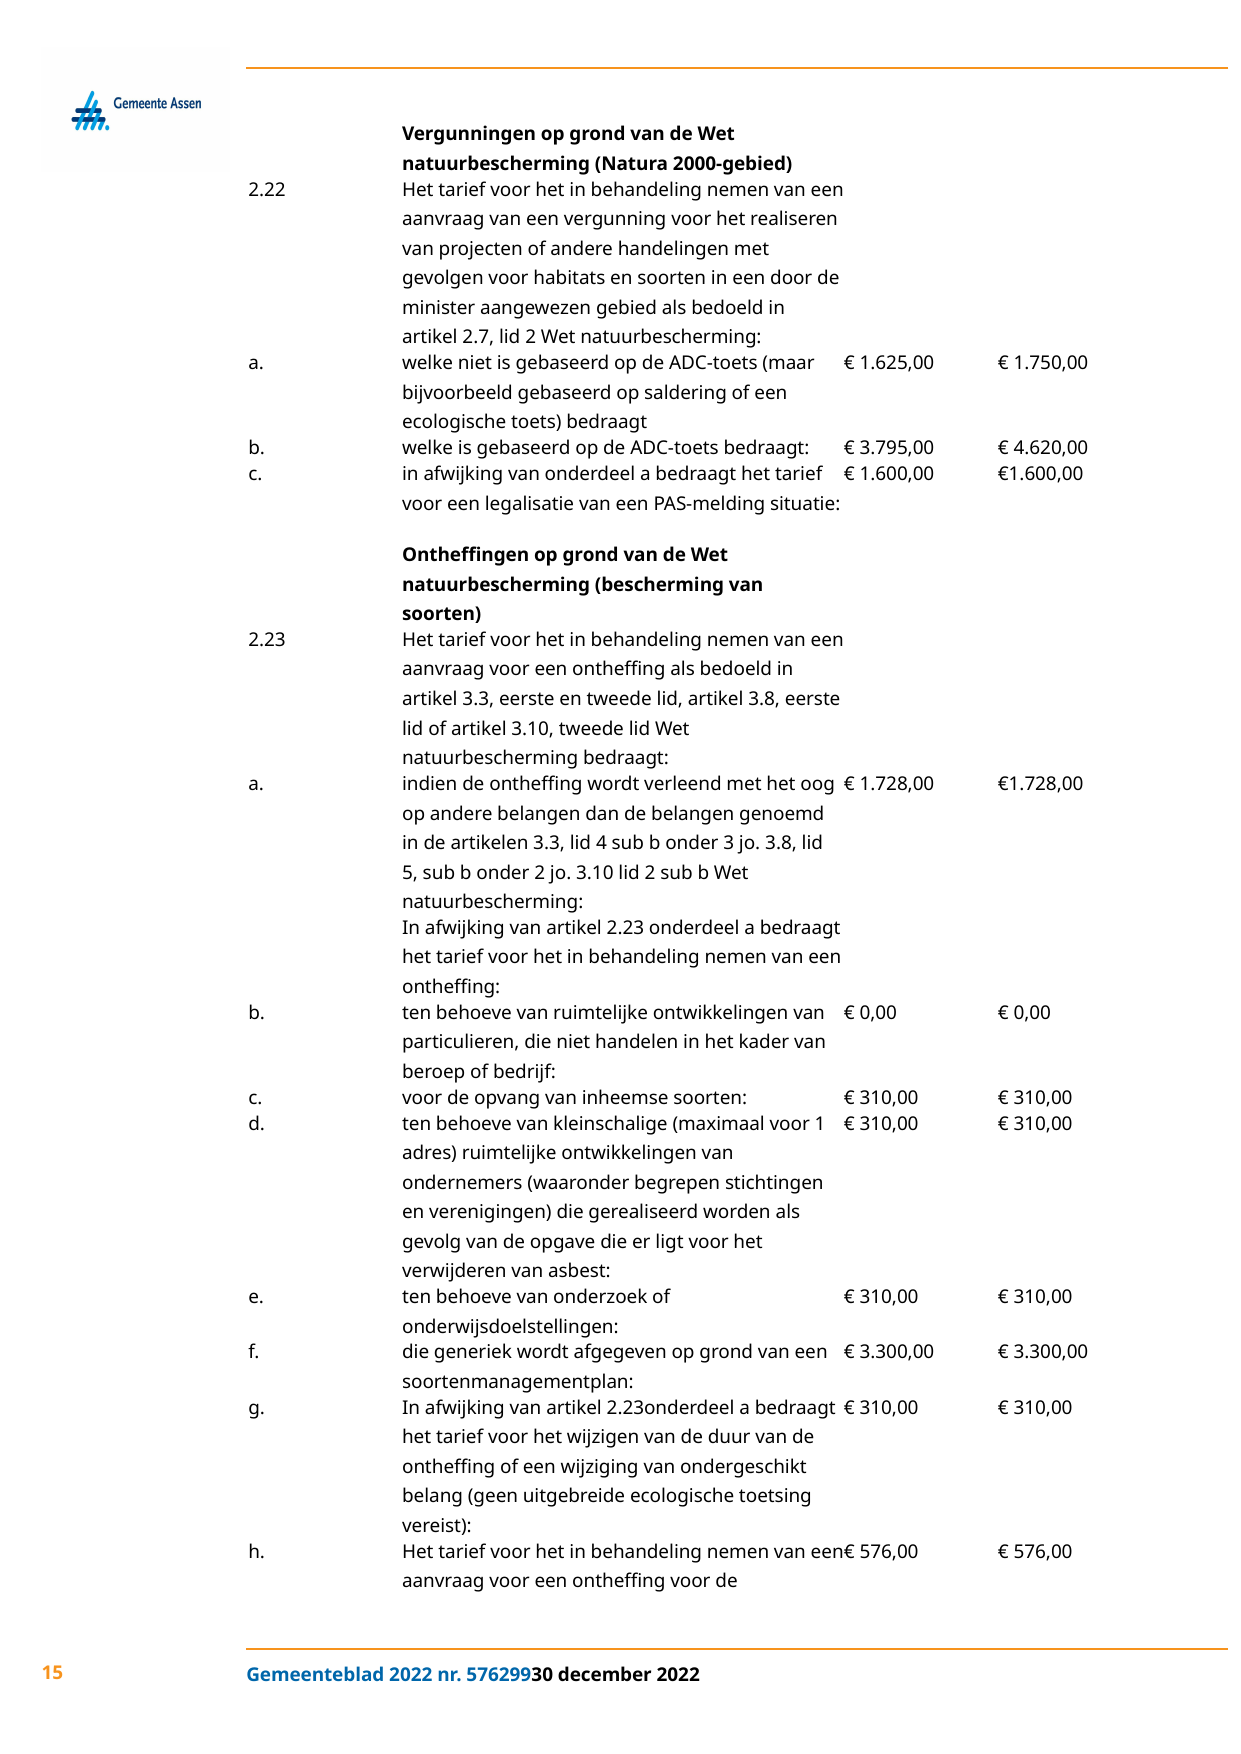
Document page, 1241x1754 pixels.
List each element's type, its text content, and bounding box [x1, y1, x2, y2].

table_cell Het tarief voor het in behandeling nemen van een aanvraag voor een ontheffing voor de [402, 1538, 844, 1593]
table_cell € 3.300,00 [844, 1339, 998, 1394]
table_cell € 1.600,00 [844, 460, 998, 515]
table_cell € 1.625,00 [844, 350, 998, 434]
table_cell 2.23 [248, 626, 402, 770]
table_cell € 1.728,00 [844, 770, 998, 914]
table_cell a. [248, 350, 402, 434]
table_cell indien de ontheffing wordt verleend met het oog op andere belangen dan de belangen genoemd in de artikelen 3.3, lid 4 sub b onder 3 jo. 3.8, lid 5, sub b onder 2 jo. 3.10 lid 2 sub b Wet natuurbescherming: [402, 770, 844, 914]
table_cell [248, 95, 402, 121]
table_cell 2.22 [248, 176, 402, 349]
table_cell In afwijking van artikel 2.23onderdeel a bedraagt het tarief voor het wijzigen van de duur van de ontheffing of een wijziging van ondergeschikt belang (geen uitgebreide ecologische toetsing vereist): [402, 1394, 844, 1538]
table_cell Ontheffingen op grond van de Wet natuurbescherming (bescherming van soorten) [402, 541, 844, 626]
table_cell [248, 515, 402, 541]
table_cell [844, 176, 998, 349]
table_cell [998, 95, 1152, 121]
table_cell [998, 914, 1152, 999]
table_cell [844, 626, 998, 770]
table_cell c. [248, 460, 402, 515]
table_cell Het tarief voor het in behandeling nemen van een aanvraag van een vergunning voor het realiseren van projecten of andere handelingen met gevolgen voor habitats en soorten in een door de minister aangewezen gebied als bedoeld in artikel 2.7, lid 2 Wet natuurbescherming: [402, 176, 844, 349]
table_cell € 3.300,00 [998, 1339, 1152, 1394]
table_cell € 310,00 [998, 1110, 1152, 1283]
table_cell voor de opvang van inheemse soorten: [402, 1084, 844, 1110]
table_cell € 576,00 [844, 1538, 998, 1593]
table_cell € 310,00 [998, 1283, 1152, 1339]
table_cell [844, 541, 998, 626]
table_cell € 1.750,00 [998, 350, 1152, 434]
table_cell welke niet is gebaseerd op de ADC-toets (maar bijvoorbeeld gebaseerd op saldering of een ecologische toets) bedraagt [402, 350, 844, 434]
table_cell [402, 95, 844, 121]
table_cell € 576,00 [998, 1538, 1152, 1593]
table_cell c. [248, 1084, 402, 1110]
table_cell [844, 914, 998, 999]
table_cell d. [248, 1110, 402, 1283]
table_cell € 3.795,00 [844, 434, 998, 460]
table_cell [998, 121, 1152, 176]
table_cell [844, 121, 998, 176]
table_cell € 310,00 [844, 1110, 998, 1283]
table_cell [998, 176, 1152, 349]
table_cell € 0,00 [844, 999, 998, 1084]
table_cell [998, 626, 1152, 770]
table_cell ten behoeve van ruimtelijke ontwikkelingen van particulieren, die niet handelen in het kader van beroep of bedrijf: [402, 999, 844, 1084]
table_cell b. [248, 434, 402, 460]
table_cell € 310,00 [844, 1084, 998, 1110]
table_cell e. [248, 1283, 402, 1339]
table_cell [248, 914, 402, 999]
table_cell in afwijking van onderdeel a bedraagt het tarief voor een legalisatie van een PAS-melding situatie: [402, 460, 844, 515]
table_cell b. [248, 999, 402, 1084]
table_cell h. [248, 1538, 402, 1593]
table_cell [402, 515, 844, 541]
table_cell €1.728,00 [998, 770, 1152, 914]
table_cell [844, 95, 998, 121]
table_cell ten behoeve van kleinschalige (maximaal voor 1 adres) ruimtelijke ontwikkelingen van ondernemers (waaronder begrepen stichtingen en verenigingen) die gerealiseerd worden als gevolg van de opgave die er ligt voor het verwijderen van asbest: [402, 1110, 844, 1283]
table_cell In afwijking van artikel 2.23 onderdeel a bedraagt het tarief voor het in behandeling nemen van een ontheffing: [402, 914, 844, 999]
table_cell € 310,00 [998, 1394, 1152, 1538]
table_cell ten behoeve van onderzoek of onderwijsdoelstellingen: [402, 1283, 844, 1339]
table_cell die generiek wordt afgegeven op grond van een soortenmanagementplan: [402, 1339, 844, 1394]
table_cell [998, 541, 1152, 626]
table_cell € 310,00 [844, 1394, 998, 1538]
table_cell g. [248, 1394, 402, 1538]
table_cell Vergunningen op grond van de Wet natuurbescherming (Natura 2000-gebied) [402, 121, 844, 176]
table_cell [248, 541, 402, 626]
table_cell [248, 121, 402, 176]
table_cell € 310,00 [844, 1283, 998, 1339]
table_cell Het tarief voor het in behandeling nemen van een aanvraag voor een ontheffing als bedoeld in artikel 3.3, eerste en tweede lid, artikel 3.8, eerste lid of artikel 3.10, tweede lid Wet natuurbescherming bedraagt: [402, 626, 844, 770]
table_cell €1.600,00 [998, 460, 1152, 515]
table_cell welke is gebaseerd op de ADC-toets bedraagt: [402, 434, 844, 460]
table_cell € 4.620,00 [998, 434, 1152, 460]
table_cell € 310,00 [998, 1084, 1152, 1110]
table_cell a. [248, 770, 402, 914]
picture [41, 47, 231, 172]
table_cell € 0,00 [998, 999, 1152, 1084]
table_cell f. [248, 1339, 402, 1394]
table_cell [844, 515, 998, 541]
table_cell [998, 515, 1152, 541]
